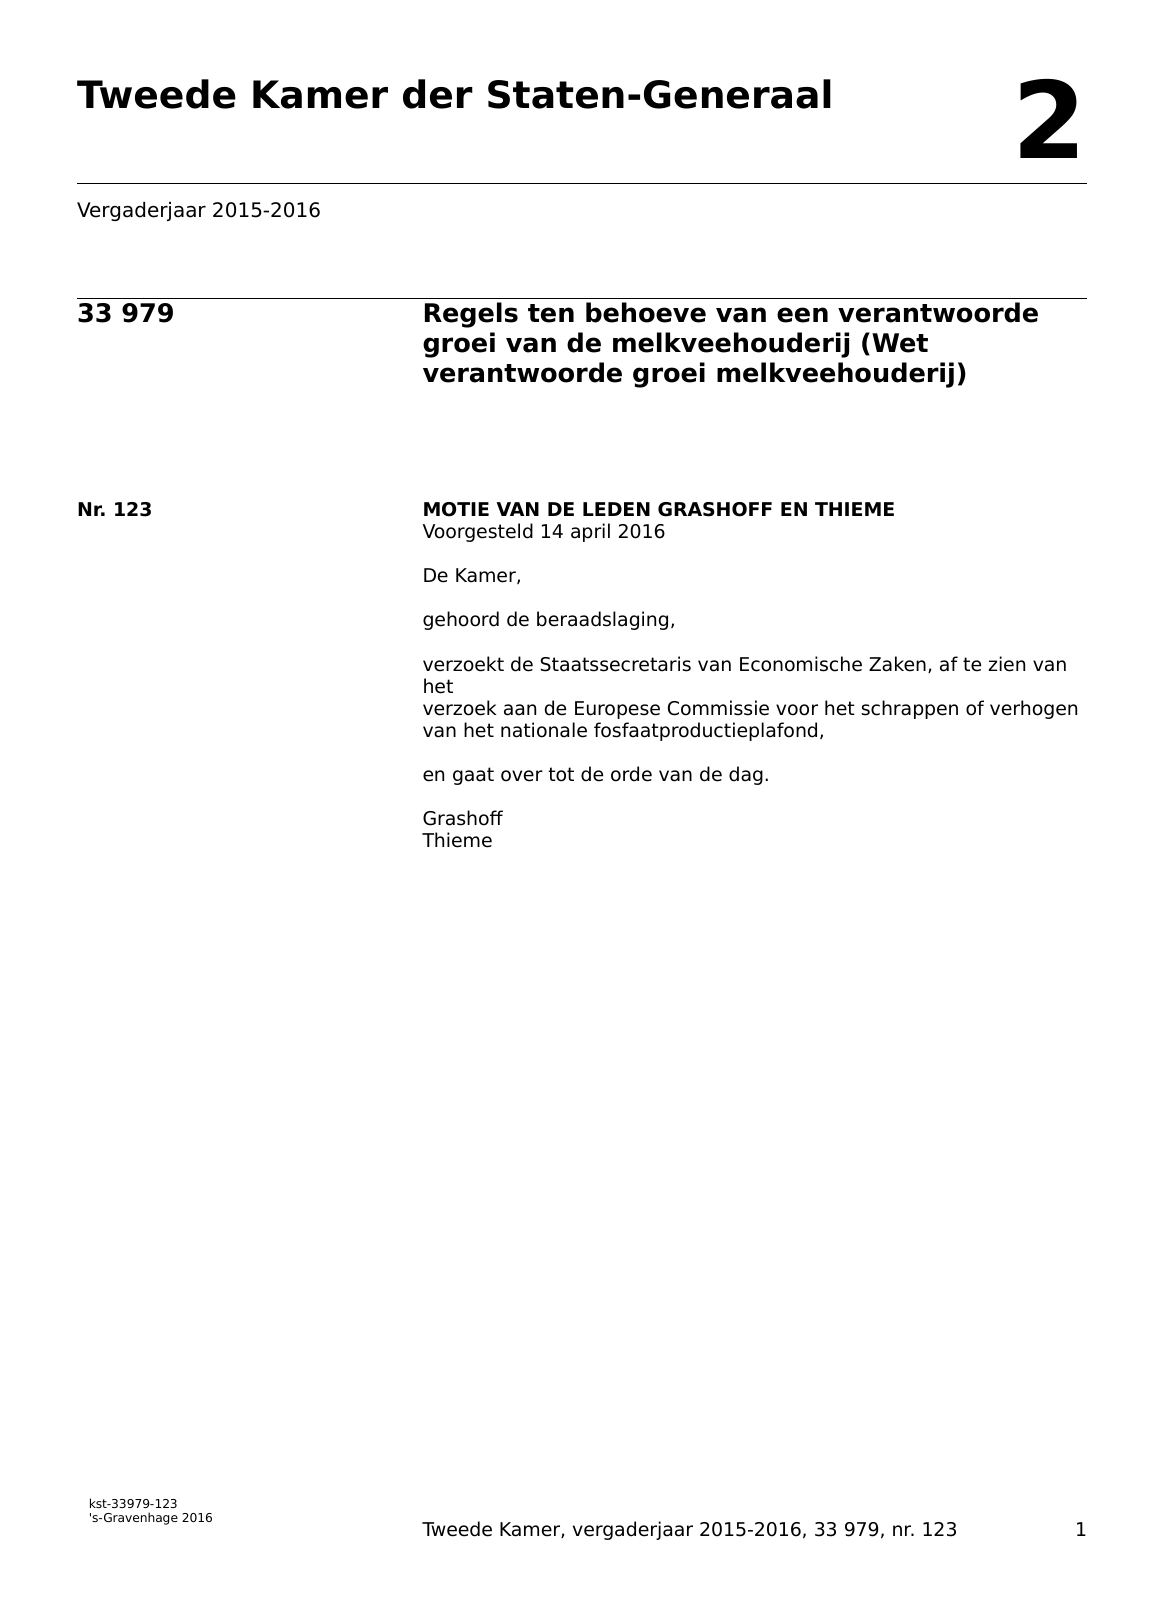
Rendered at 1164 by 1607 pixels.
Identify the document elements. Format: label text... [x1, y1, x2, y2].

text verzoekt de Staatssecretaris van Economische Zaken, af te zien van het [422, 653, 1087, 697]
text verzoek aan de Europese Commissie voor het schrappen of verhogen van het nationale fosfaatproductieplafond, [422, 697, 1087, 741]
text gehoord de beraadslaging, [422, 609, 1087, 631]
text en gaat over tot de orde van de dag. [422, 764, 1087, 786]
text 's-Gravenhage 2016 [88, 1511, 323, 1525]
table_cell Vergaderjaar 2015-2016 [77, 184, 1087, 298]
subtitle Nr. 123 MOTIE VAN DE LEDEN GRASHOFF EN THIEME [77, 499, 1087, 521]
table_header Tweede Kamer der Staten-Generaal [77, 59, 886, 183]
table_header 2 [886, 59, 1087, 183]
subtitle 33 979 Regels ten behoeve van een verantwoorde groei van de melkveehouderij (Wet verantwoorde groei melkveehouderij) [77, 299, 1087, 388]
text De Kamer, [422, 565, 1087, 587]
text Voorgesteld 14 april 2016 [422, 521, 1087, 543]
text Grashoff [422, 808, 1087, 830]
text Thieme [422, 830, 1087, 852]
text kst-33979-123 [88, 1497, 323, 1511]
